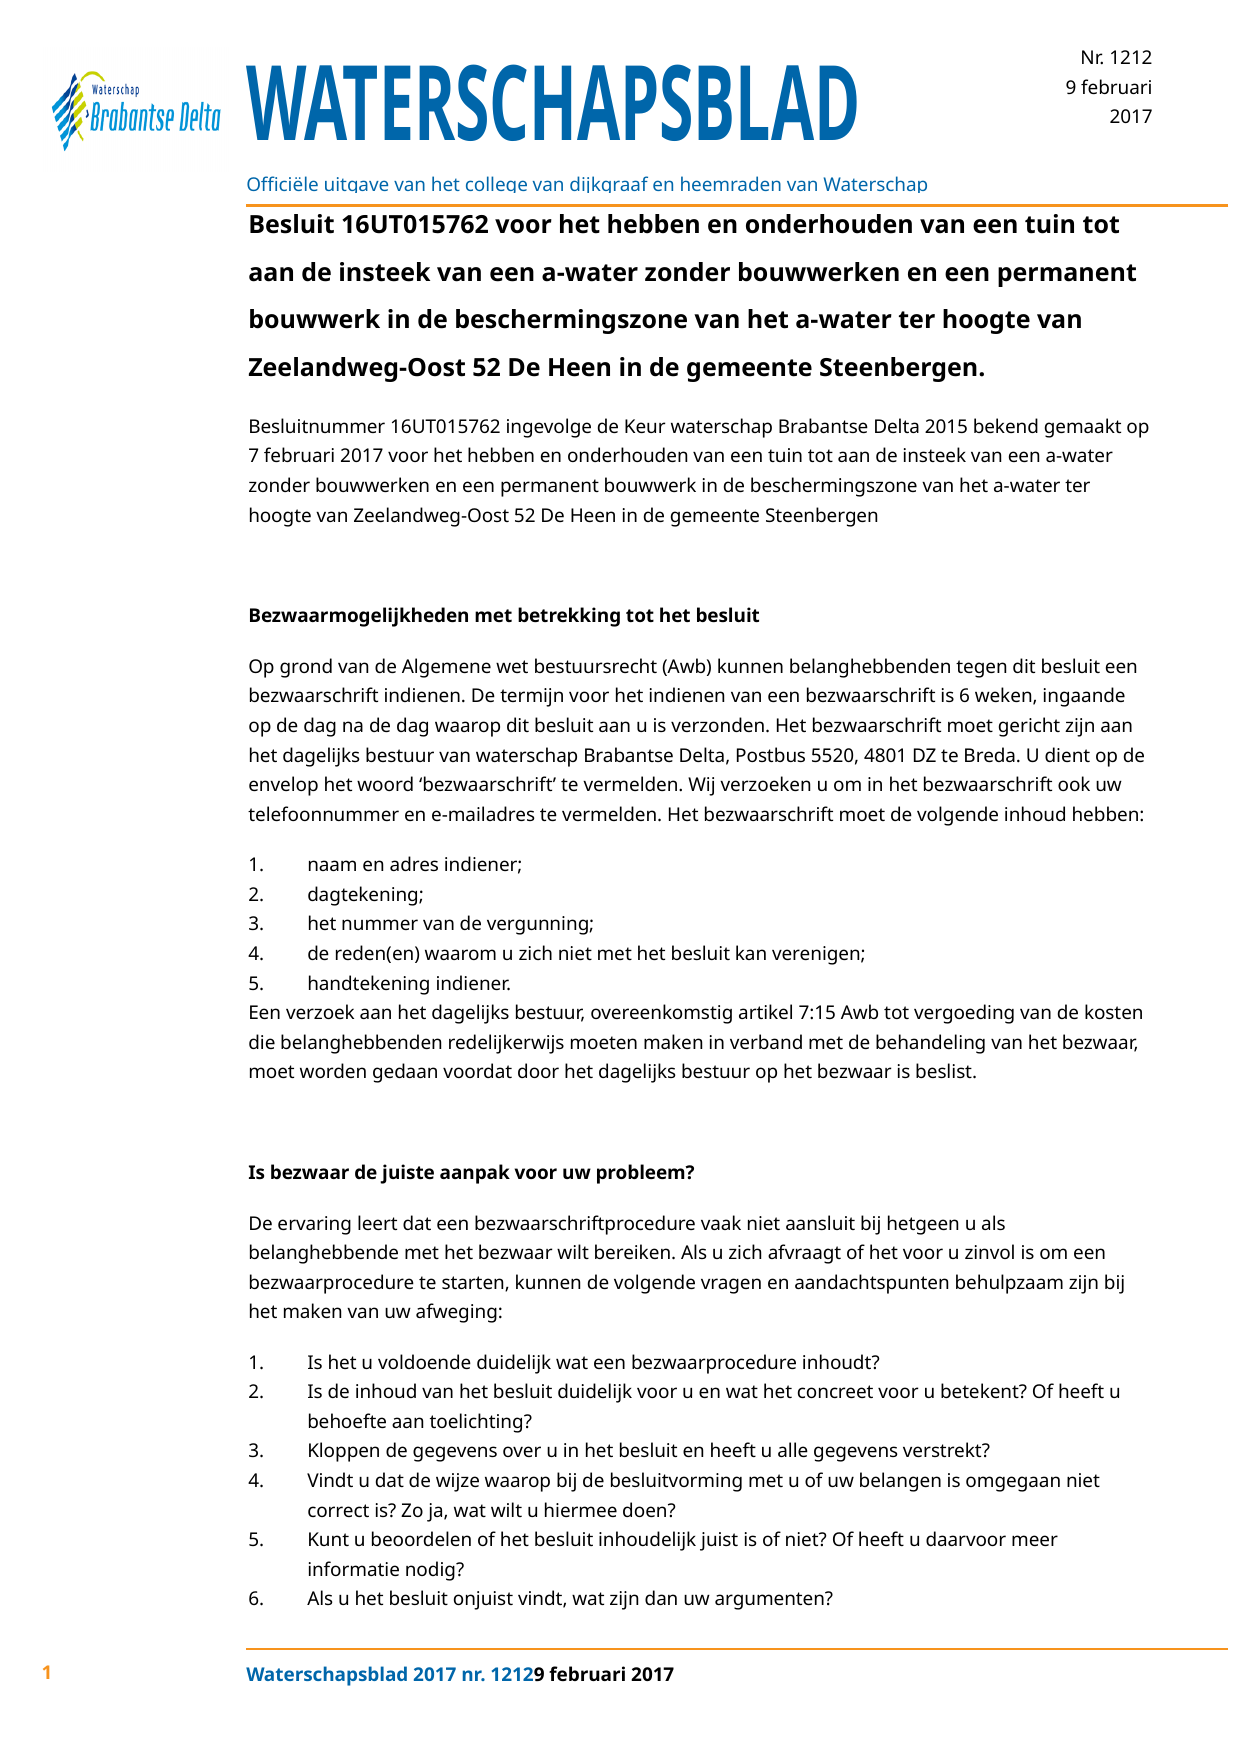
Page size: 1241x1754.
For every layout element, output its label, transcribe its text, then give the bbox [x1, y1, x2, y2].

text Op grond van de Algemene wet bestuursrecht (Awb) kunnen belanghebbenden tegen dit besluit een bezwaarschrift indienen. De termijn voor het indienen van een bezwaarschrift is 6 weken, ingaande op de dag na de dag waarop dit besluit aan u is verzonden. Het bezwaarschrift moet gericht zijn aan het dagelijks bestuur van waterschap Brabantse Delta, Postbus 5520, 4801 DZ te Breda. U dient op de envelop het woord ‘bezwaarschrift’ te vermelden. Wij verzoeken u om in het bezwaarschrift ook uw telefoonnummer en e‑mailadres te vermelden. Het bezwaarschrift moet de volgende inhoud hebben: [248, 653, 1152, 827]
text Een verzoek aan het dagelijks bestuur, overeenkomstig artikel 7:15 Awb tot vergoeding van de kosten die belanghebbenden redelijkerwijs moeten maken in verband met de behandeling van het bezwaar, moet worden gedaan voordat door het dagelijks bestuur op het bezwaar is beslist. [248, 999, 1152, 1084]
list Is de inhoud van het besluit duidelijk voor u en wat het concreet voor u betekent? Of heeft u behoefte aan toelichting? [248, 1378, 1152, 1434]
text Besluit 16UT015762 voor het hebben en onderhouden van een tuin tot aan de insteek van een a-water zonder bouwwerken en een permanent bouwwerk in de beschermingszone van het a-water ter hoogte van Zeelandweg-Oost 52 De Heen in de gemeente Steenbergen. [248, 207, 1152, 384]
picture [41, 47, 231, 172]
text De ervaring leert dat een bezwaarschriftprocedure vaak niet aansluit bij hetgeen u als belanghebbende met het bezwaar wilt bereiken. Als u zich afvraagt of het voor u zinvol is om een bezwaarprocedure te starten, kunnen de volgende vragen en aandachtspunten behulpzaam zijn bij het maken van uw afweging: [248, 1210, 1152, 1324]
list Is het u voldoende duidelijk wat een bezwaarprocedure inhoudt? [248, 1349, 1152, 1375]
list Kloppen de gegevens over u in het besluit en heeft u alle gegevens verstrekt? [248, 1438, 1152, 1463]
list het nummer van de vergunning; [248, 911, 1152, 936]
list Als u het besluit onjuist vindt, wat zijn dan uw argumenten? [248, 1586, 1152, 1611]
text Besluitnummer 16UT015762 ingevolge de Keur waterschap Brabantse Delta 2015 bekend gemaakt op 7 februari 2017 voor het hebben en onderhouden van een tuin tot aan de insteek van een a-water zonder bouwwerken en een permanent bouwwerk in de beschermingszone van het a-water ter hoogte van Zeelandweg-Oost 52 De Heen in de gemeente Steenbergen [248, 413, 1152, 528]
list naam en adres indiener; [248, 851, 1152, 877]
text Is bezwaar de juiste aanpak voor uw probleem? [248, 1159, 1152, 1185]
list dagtekening; [248, 881, 1152, 907]
list Vindt u dat de wijze waarop bij de besluitvorming met u of uw belangen is omgegaan niet correct is? Zo ja, wat wilt u hiermee doen? [248, 1467, 1152, 1523]
text Bezwaarmogelijkheden met betrekking tot het besluit [248, 603, 1152, 628]
list de reden(en) waarom u zich niet met het besluit kan verenigen; [248, 940, 1152, 966]
list Kunt u beoordelen of het besluit inhoudelijk juist is of niet? Of heeft u daarvoor meer informatie nodig? [248, 1526, 1152, 1582]
list handtekening indiener. [248, 970, 1152, 996]
